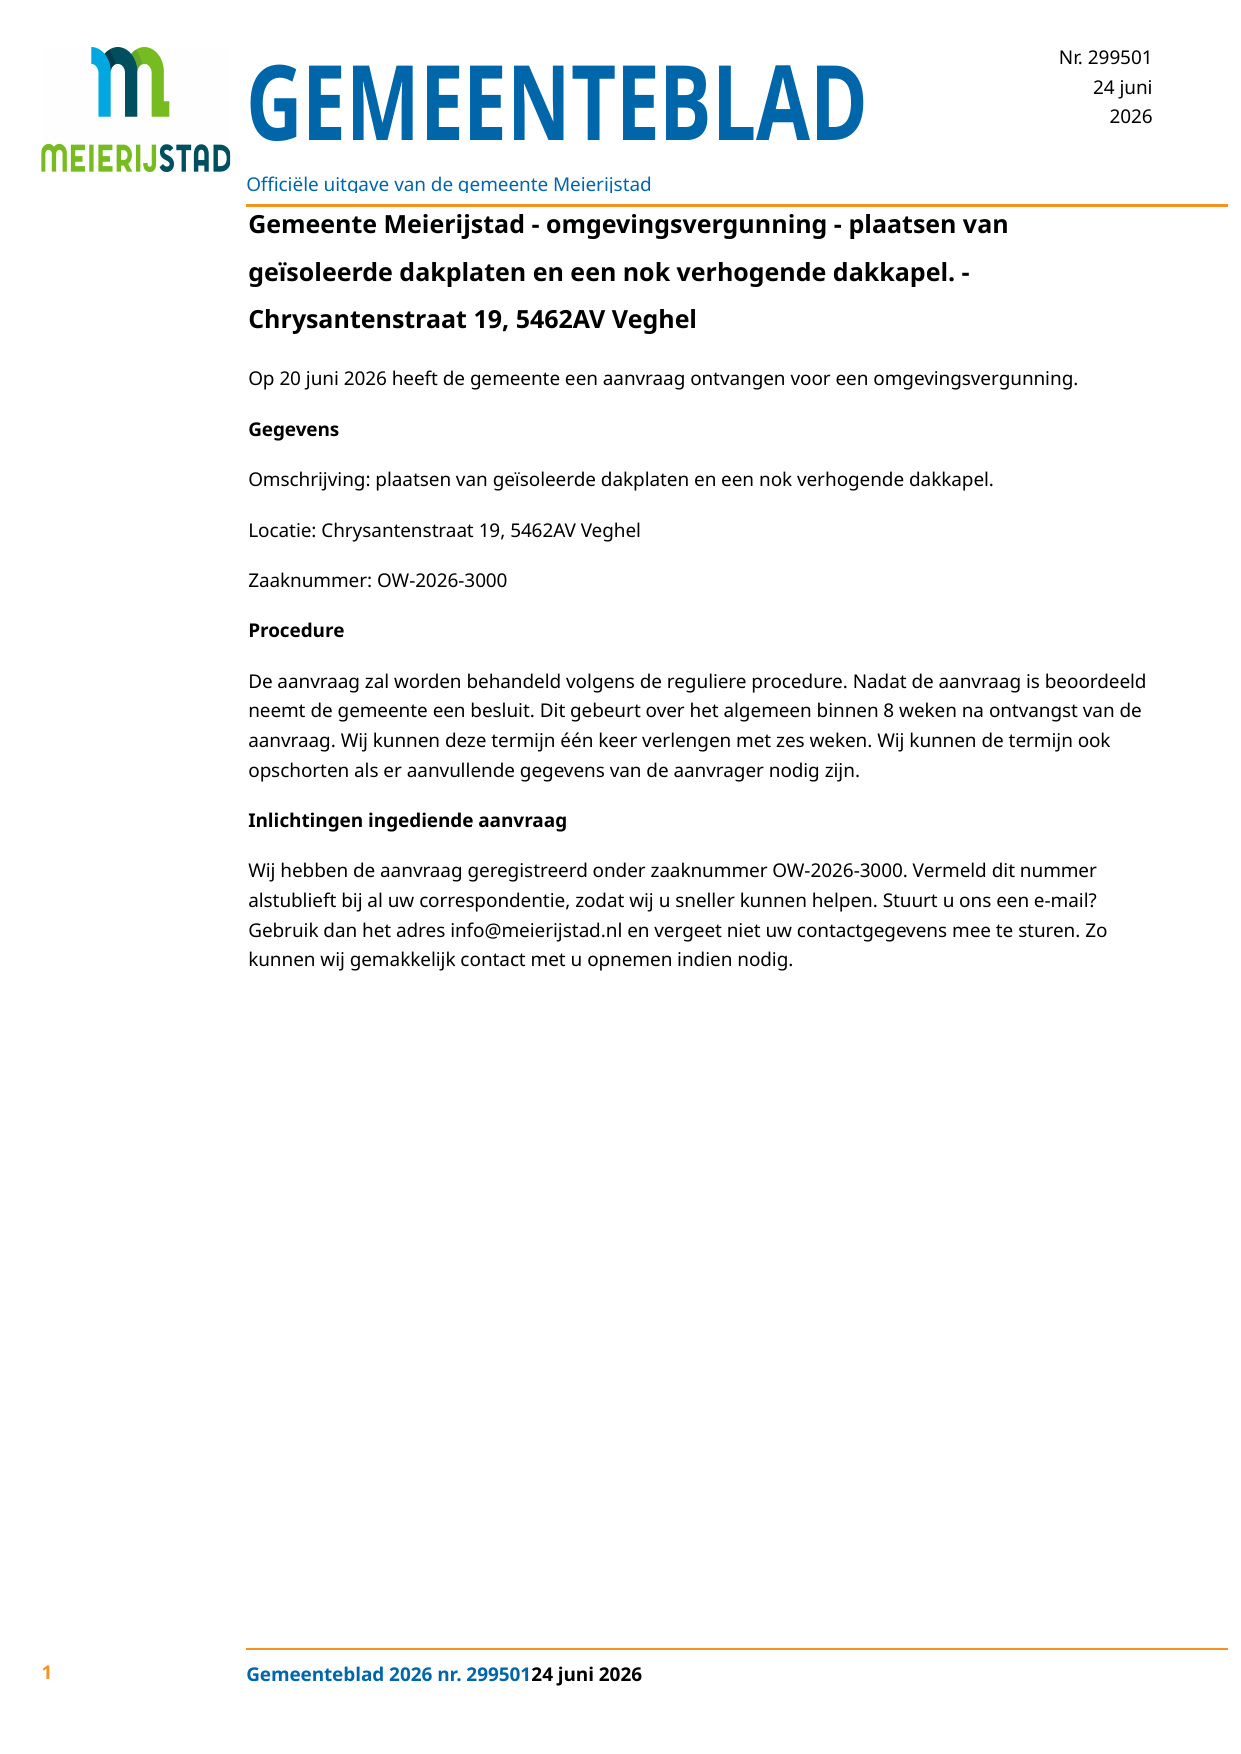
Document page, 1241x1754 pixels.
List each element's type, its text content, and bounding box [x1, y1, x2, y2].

text Zaaknummer: OW-2026-3000 [248, 567, 1152, 593]
text Wij hebben de aanvraag geregistreerd onder zaaknummer OW-2026-3000. Vermeld dit nummer alstublieft bij al uw correspondentie, zodat wij u sneller kunnen helpen. Stuurt u ons een e-mail? Gebruik dan het adres info@meierijstad.nl en vergeet niet uw contactgegevens mee te sturen. Zo kunnen wij gemakkelijk contact met u opnemen indien nodig. [248, 858, 1152, 972]
text Locatie: Chrysantenstraat 19, 5462AV Veghel [248, 517, 1152, 542]
text Gegevens [248, 416, 1152, 442]
text Gemeente Meierijstad - omgevingsvergunning - plaatsen van geïsoleerde dakplaten en een nok verhogende dakkapel. - Chrysantenstraat 19, 5462AV Veghel [248, 207, 1152, 336]
text Procedure [248, 618, 1152, 643]
text Op 20 juni 2026 heeft de gemeente een aanvraag ontvangen voor een omgevingsvergunning. [248, 366, 1152, 391]
text De aanvraag zal worden behandeld volgens de reguliere procedure. Nadat de aanvraag is beoordeeld neemt de gemeente een besluit. Dit gebeurt over het algemeen binnen 8 weken na ontvangst van de aanvraag. Wij kunnen deze termijn één keer verlengen met zes weken. Wij kunnen de termijn ook opschorten als er aanvullende gegevens van de aanvrager nodig zijn. [248, 668, 1152, 782]
text Omschrijving: plaatsen van geïsoleerde dakplaten en een nok verhogende dakkapel. [248, 466, 1152, 492]
picture [41, 47, 231, 172]
text Inlichtingen ingediende aanvraag [248, 807, 1152, 833]
